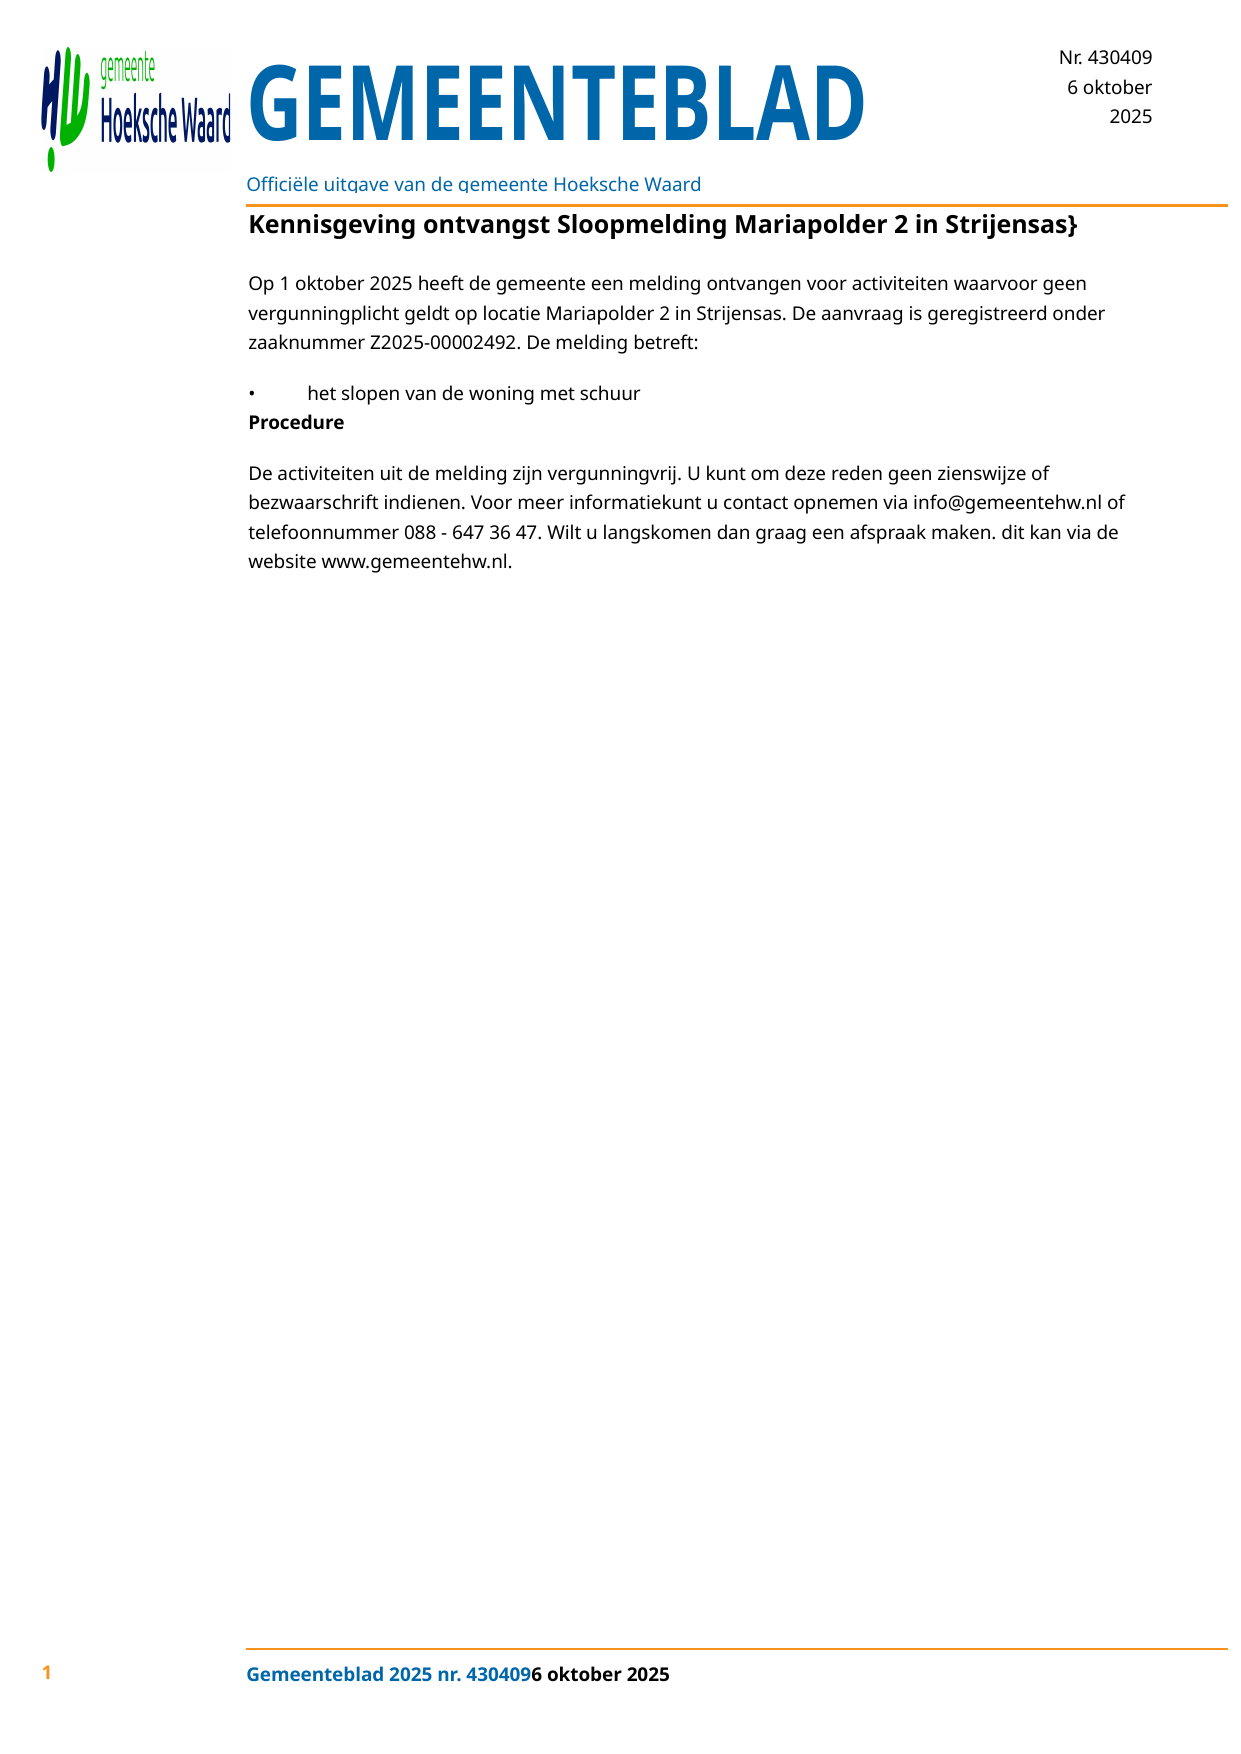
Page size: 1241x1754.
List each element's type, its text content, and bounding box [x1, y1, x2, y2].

text Op 1 oktober 2025 heeft de gemeente een melding ontvangen voor activiteiten waarvoor geen vergunningplicht geldt op locatie Mariapolder 2 in Strijensas. De aanvraag is geregistreerd onder zaaknummer Z2025-00002492. De melding betreft: [248, 270, 1152, 355]
text De activiteiten uit de melding zijn vergunningvrij. U kunt om deze reden geen zienswijze of bezwaarschrift indienen. Voor meer informatiekunt u contact opnemen via info@gemeentehw.nl of telefoonnummer 088 - 647 36 47. Wilt u langskomen dan graag een afspraak maken. dit kan via de website www.gemeentehw.nl. [248, 460, 1152, 574]
list het slopen van de woning met schuur [248, 380, 1152, 406]
picture [41, 47, 231, 172]
text Procedure [248, 409, 1152, 435]
text Kennisgeving ontvangst Sloopmelding Mariapolder 2 in Strijensas} [248, 207, 1152, 241]
